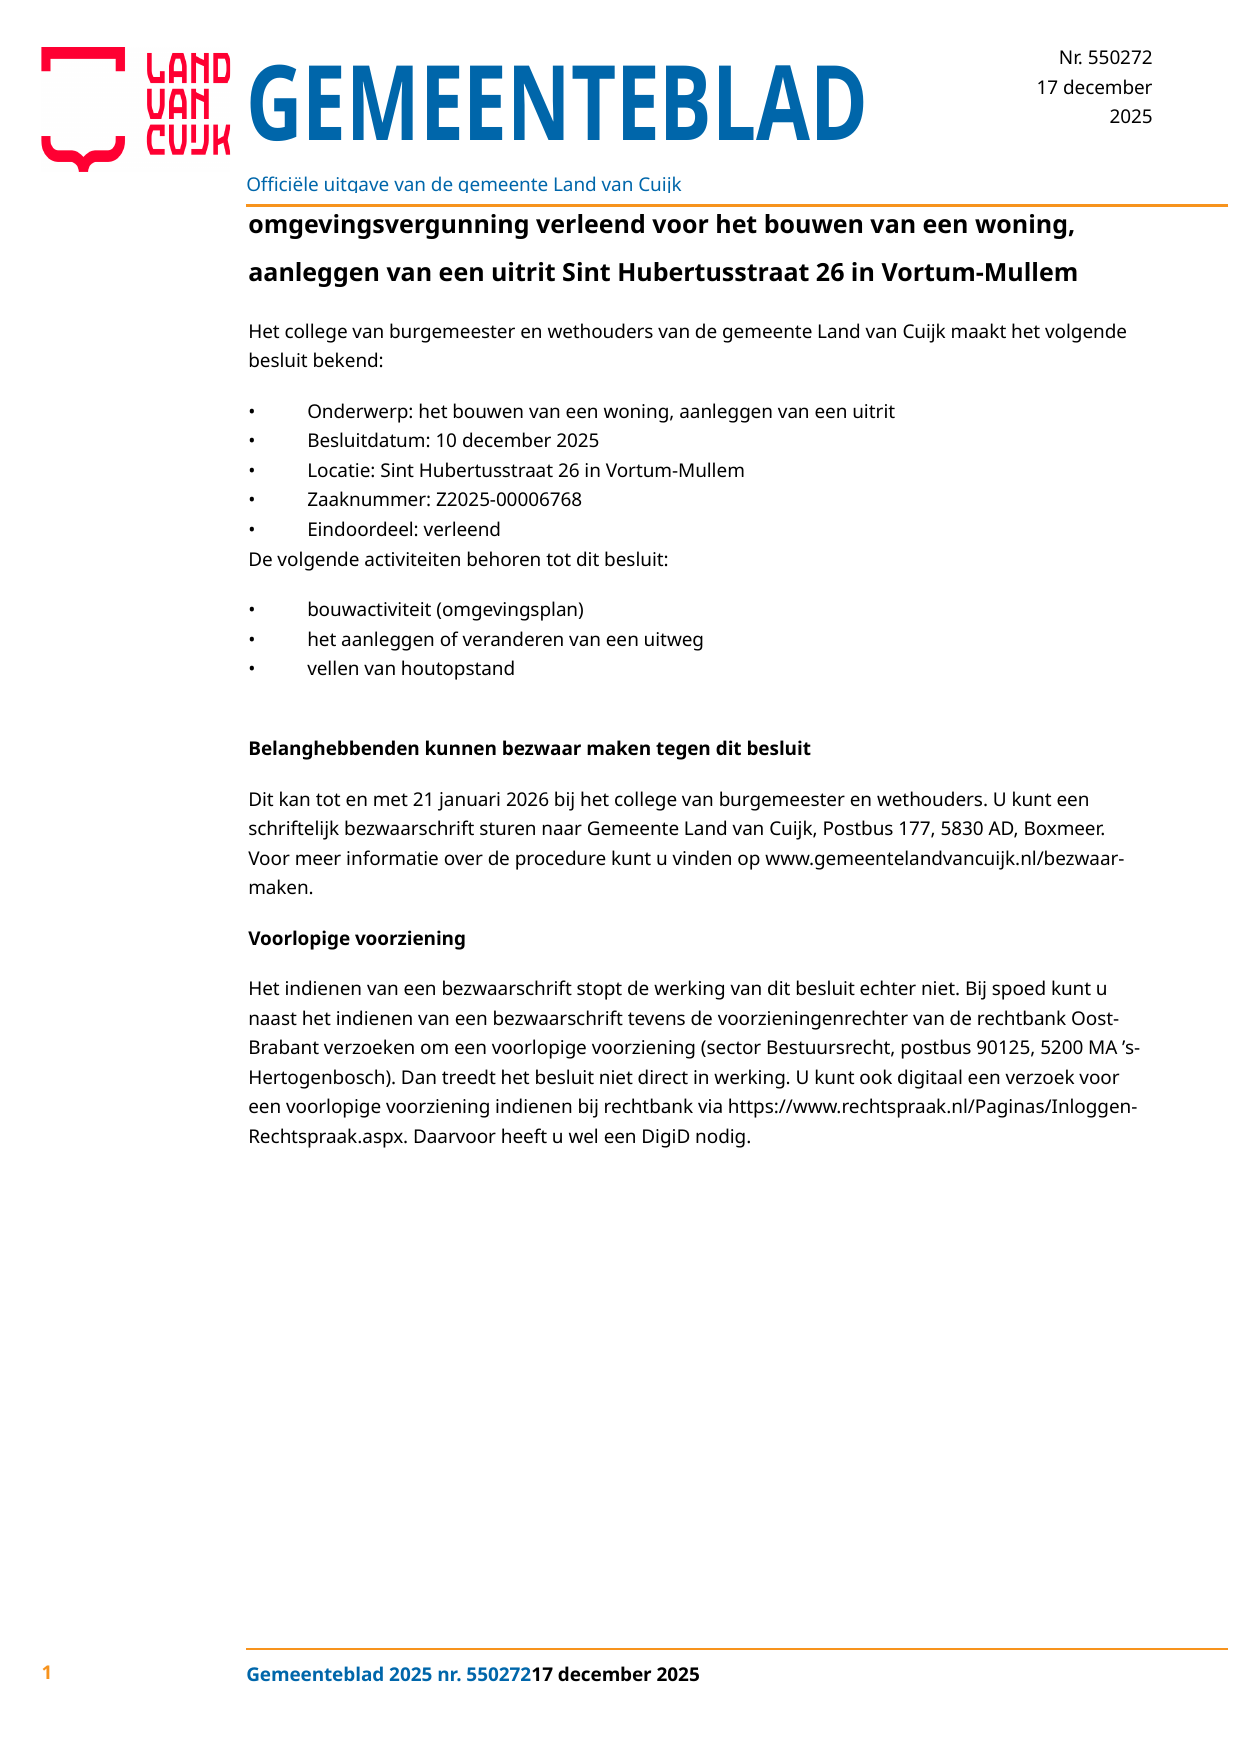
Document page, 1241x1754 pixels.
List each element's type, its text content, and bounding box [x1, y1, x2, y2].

text Voorlopige voorziening [248, 925, 1152, 951]
list Onderwerp: het bouwen van een woning, aanleggen van een uitrit [248, 398, 1152, 424]
text Belanghebbenden kunnen bezwaar maken tegen dit besluit [248, 735, 1152, 761]
list bouwactiviteit (omgevingsplan) [248, 596, 1152, 622]
text De volgende activiteiten behoren tot dit besluit: [248, 546, 1152, 572]
picture [41, 47, 231, 172]
text Dit kan tot en met 21 januari 2026 bij het college van burgemeester en wethouders. U kunt een schriftelijk bezwaarschrift sturen naar Gemeente Land van Cuijk, Postbus 177, 5830 AD, Boxmeer. Voor meer informatie over de procedure kunt u vinden op www.gemeentelandvancuijk.nl/bezwaar-maken. [248, 786, 1152, 900]
list Locatie: Sint Hubertusstraat 26 in Vortum-Mullem [248, 457, 1152, 483]
list vellen van houtopstand [248, 655, 1152, 681]
text omgevingsvergunning verleend voor het bouwen van een woning, aanleggen van een uitrit Sint Hubertusstraat 26 in Vortum-Mullem [248, 207, 1152, 288]
list het aanleggen of veranderen van een uitweg [248, 626, 1152, 652]
list Eindoordeel: verleend [248, 516, 1152, 542]
list Besluitdatum: 10 december 2025 [248, 427, 1152, 453]
text Het indienen van een bezwaarschrift stopt de werking van dit besluit echter niet. Bij spoed kunt u naast het indienen van een bezwaarschrift tevens de voorzieningenrechter van de rechtbank Oost-Brabant verzoeken om een voorlopige voorziening (sector Bestuursrecht, postbus 90125, 5200 MA ’s-Hertogenbosch). Dan treedt het besluit niet direct in werking. U kunt ook digitaal een verzoek voor een voorlopige voorziening indienen bij rechtbank via https://www.rechtspraak.nl/Paginas/Inloggen-Rechtspraak.aspx. Daarvoor heeft u wel een DigiD nodig. [248, 975, 1152, 1149]
text Het college van burgemeester en wethouders van de gemeente Land van Cuijk maakt het volgende besluit bekend: [248, 318, 1152, 373]
list Zaaknummer: Z2025-00006768 [248, 487, 1152, 512]
